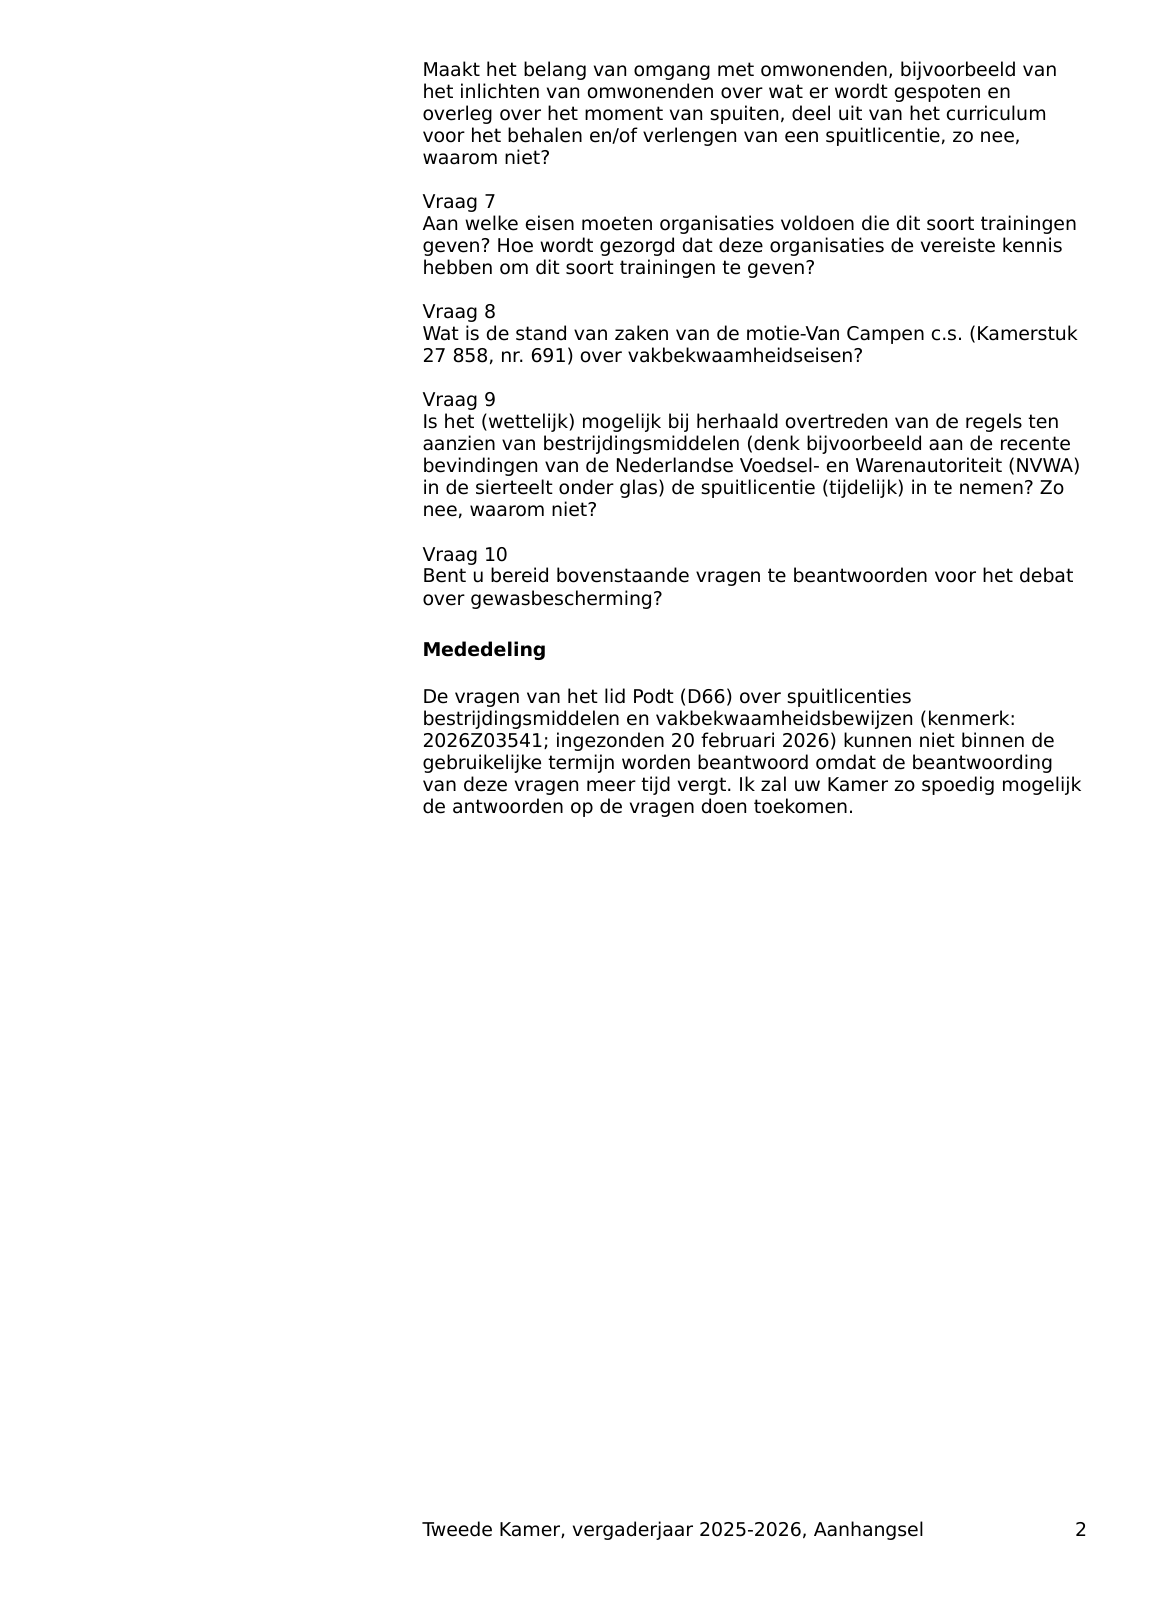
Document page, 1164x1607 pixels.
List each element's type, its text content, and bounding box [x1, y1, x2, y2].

text Bent u bereid bovenstaande vragen te beantwoorden voor het debat over gewasbescherming? [422, 565, 1087, 609]
text Vraag 10 [422, 543, 1087, 565]
subtitle Mededeling [422, 639, 1087, 661]
text Maakt het belang van omgang met omwonenden, bijvoorbeeld van het inlichten van omwonenden over wat er wordt gespoten en overleg over het moment van spuiten, deel uit van het curriculum voor het behalen en/of verlengen van een spuitlicentie, zo nee, waarom niet? [422, 59, 1087, 169]
text Vraag 9 [422, 389, 1087, 411]
text De vragen van het lid Podt (D66) over spuitlicenties bestrijdingsmiddelen en vakbekwaamheidsbewijzen (kenmerk: 2026Z03541; ingezonden 20 februari 2026) kunnen niet binnen de gebruikelijke termijn worden beantwoord omdat de beantwoording van deze vragen meer tijd vergt. Ik zal uw Kamer zo spoedig mogelijk de antwoorden op de vragen doen toekomen. [422, 686, 1087, 818]
text Vraag 7 [422, 191, 1087, 213]
text Is het (wettelijk) mogelijk bij herhaald overtreden van de regels ten aanzien van bestrijdingsmiddelen (denk bijvoorbeeld aan de recente bevindingen van de Nederlandse Voedsel- en Warenautoriteit (NVWA) in de sierteelt onder glas) de spuitlicentie (tijdelijk) in te nemen? Zo nee, waarom niet? [422, 411, 1087, 521]
text Vraag 8 [422, 301, 1087, 323]
text Aan welke eisen moeten organisaties voldoen die dit soort trainingen geven? Hoe wordt gezorgd dat deze organisaties de vereiste kennis hebben om dit soort trainingen te geven? [422, 213, 1087, 279]
text Wat is de stand van zaken van de motie-Van Campen c.s. (Kamerstuk 27 858, nr. 691) over vakbekwaamheidseisen? [422, 323, 1087, 367]
